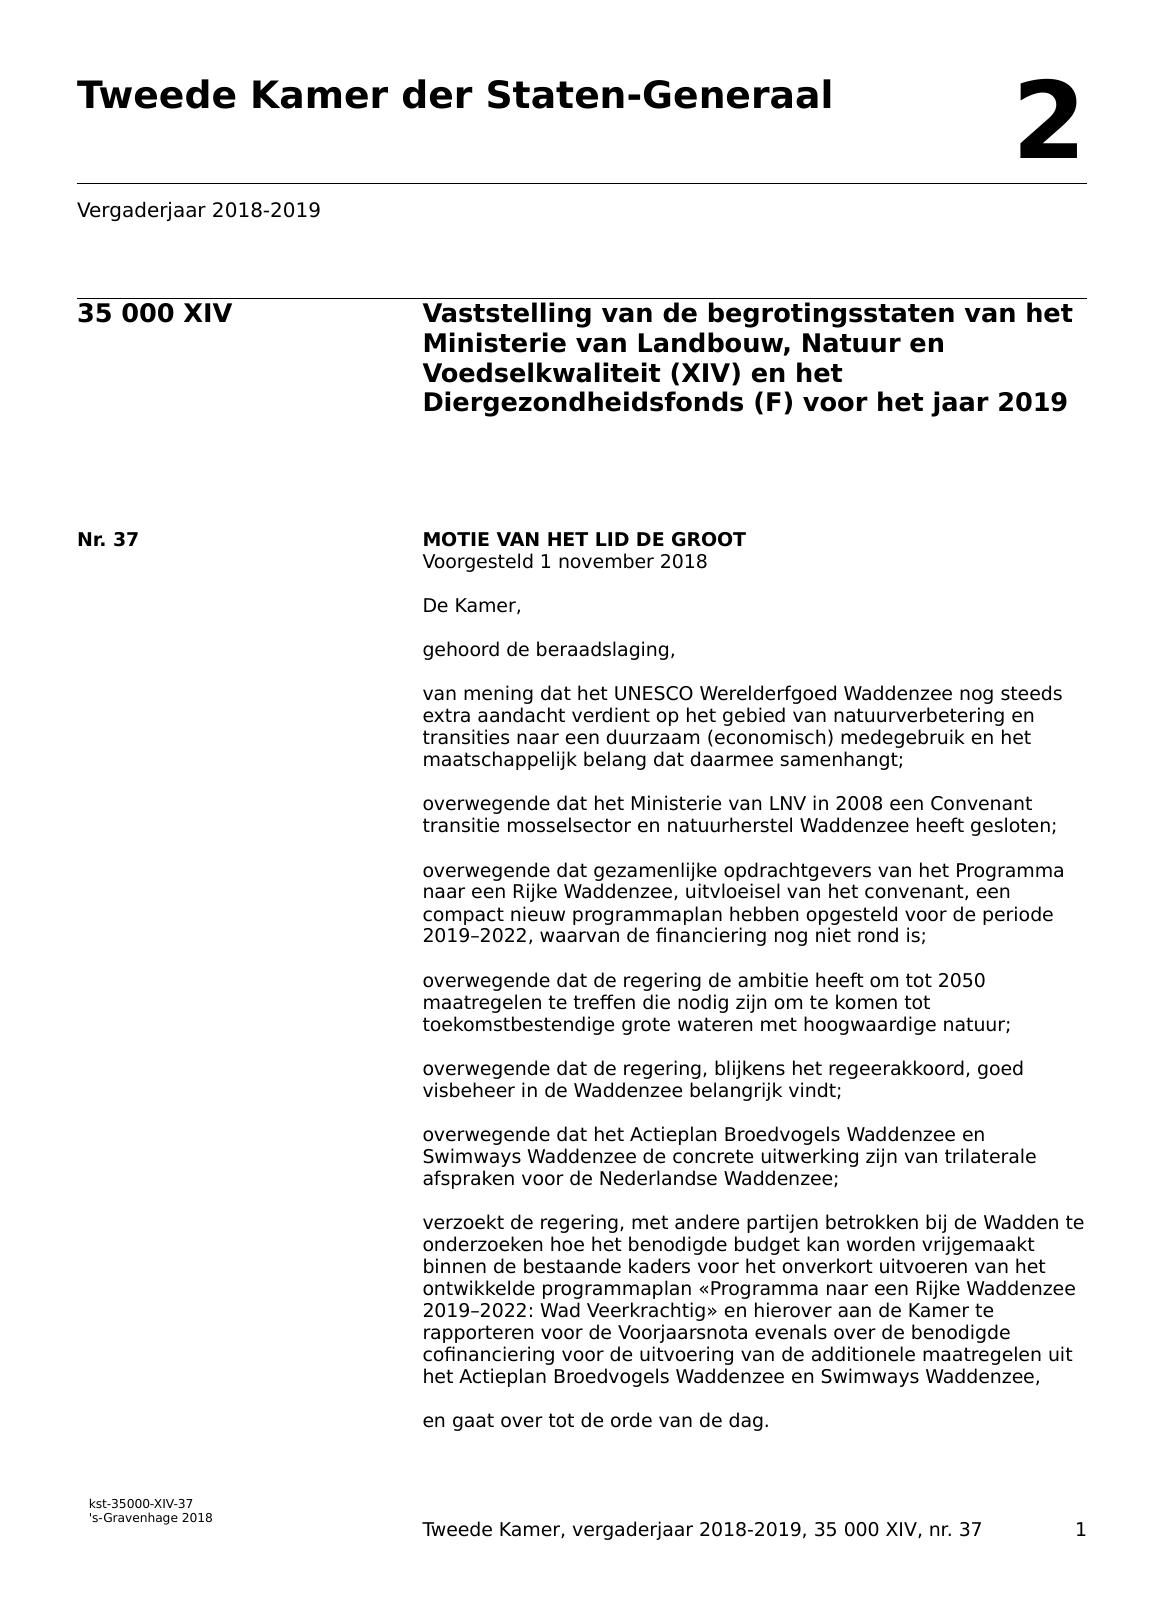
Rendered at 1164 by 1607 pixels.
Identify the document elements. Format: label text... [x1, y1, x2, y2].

table_header Tweede Kamer der Staten-Generaal [77, 59, 886, 183]
subtitle Nr. 37 MOTIE VAN HET LID DE GROOT [77, 529, 1087, 551]
text gehoord de beraadslaging, [422, 639, 1087, 661]
table_cell Vergaderjaar 2018-2019 [77, 184, 1087, 298]
text overwegende dat het Actieplan Broedvogels Waddenzee en Swimways Waddenzee de concrete uitwerking zijn van trilaterale afspraken voor de Nederlandse Waddenzee; [422, 1124, 1087, 1190]
subtitle 35 000 XIV Vaststelling van de begrotingsstaten van het Ministerie van Landbouw, Natuur en Voedselkwaliteit (XIV) en het Diergezondheidsfonds (F) voor het jaar 2019 [77, 299, 1087, 418]
text De Kamer, [422, 595, 1087, 617]
text van mening dat het UNESCO Werelderfgoed Waddenzee nog steeds extra aandacht verdient op het gebied van natuurverbetering en transities naar een duurzaam (economisch) medegebruik en het maatschappelijk belang dat daarmee samenhangt; [422, 683, 1087, 771]
table_header 2 [886, 59, 1087, 183]
text overwegende dat de regering de ambitie heeft om tot 2050 maatregelen te treffen die nodig zijn om te komen tot toekomstbestendige grote wateren met hoogwaardige natuur; [422, 969, 1087, 1036]
text overwegende dat het Ministerie van LNV in 2008 een Convenant transitie mosselsector en natuurherstel Waddenzee heeft gesloten; [422, 793, 1087, 837]
text en gaat over tot de orde van de dag. [422, 1410, 1087, 1432]
text overwegende dat de regering, blijkens het regeerakkoord, goed visbeheer in de Waddenzee belangrijk vindt; [422, 1058, 1087, 1102]
text verzoekt de regering, met andere partijen betrokken bij de Wadden te onderzoeken hoe het benodigde budget kan worden vrijgemaakt binnen de bestaande kaders voor het onverkort uitvoeren van het ontwikkelde programmaplan «Programma naar een Rijke Waddenzee 2019–2022: Wad Veerkrachtig» en hierover aan de Kamer te rapporteren voor de Voorjaarsnota evenals over de benodigde cofinanciering voor de uitvoering van de additionele maatregelen uit het Actieplan Broedvogels Waddenzee en Swimways Waddenzee, [422, 1212, 1087, 1388]
text Voorgesteld 1 november 2018 [422, 551, 1087, 573]
text kst-35000-XIV-37 [88, 1497, 323, 1511]
text 's-Gravenhage 2018 [88, 1511, 323, 1525]
text overwegende dat gezamenlijke opdrachtgevers van het Programma naar een Rijke Waddenzee, uitvloeisel van het convenant, een compact nieuw programmaplan hebben opgesteld voor de periode 2019–2022, waarvan de financiering nog niet rond is; [422, 859, 1087, 947]
